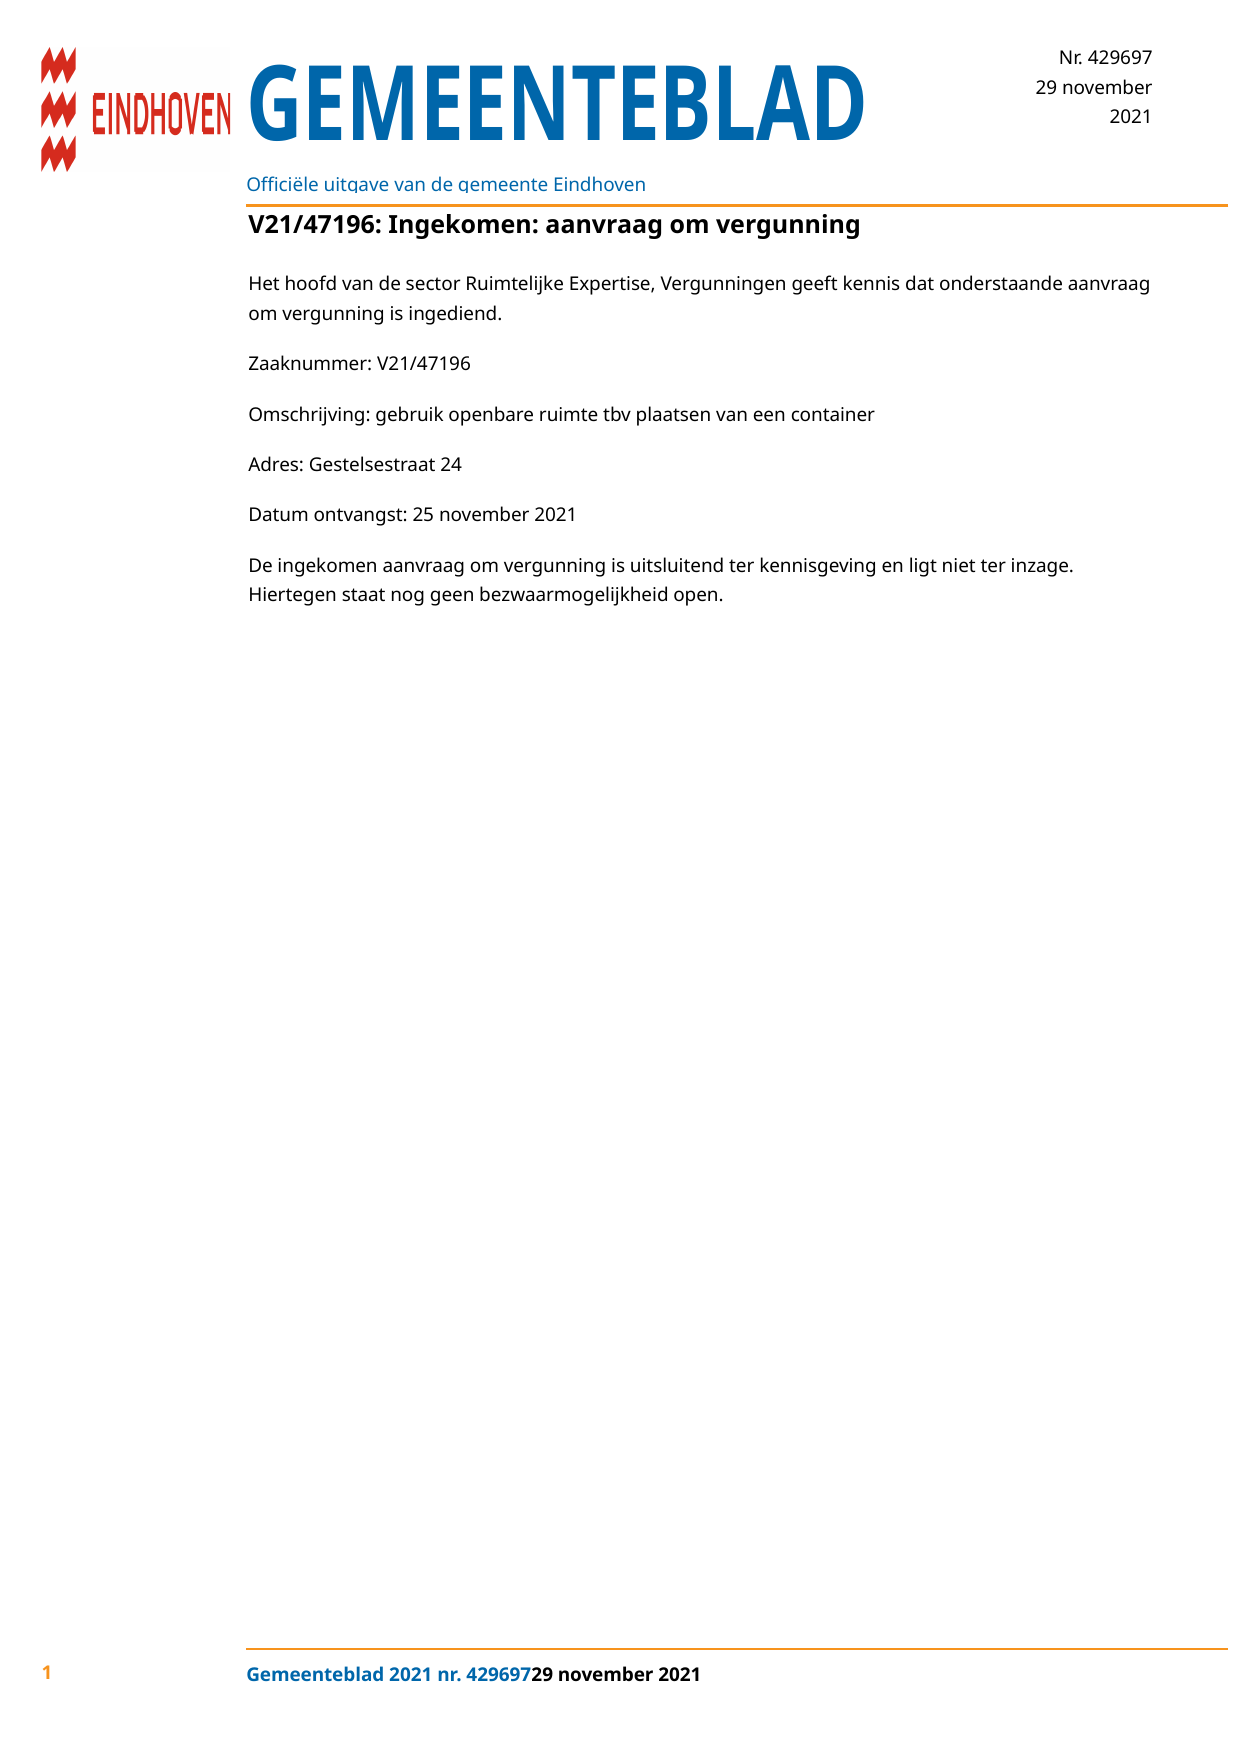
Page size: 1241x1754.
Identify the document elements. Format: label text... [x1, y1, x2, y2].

text De ingekomen aanvraag om vergunning is uitsluitend ter kennisgeving en ligt niet ter inzage. Hiertegen staat nog geen bezwaarmogelijkheid open. [248, 552, 1152, 607]
text Adres: Gestelsestraat 24 [248, 451, 1152, 477]
picture [41, 47, 231, 172]
text Het hoofd van de sector Ruimtelijke Expertise, Vergunningen geeft kennis dat onderstaande aanvraag om vergunning is ingediend. [248, 270, 1152, 326]
text Zaaknummer: V21/47196 [248, 350, 1152, 376]
text Omschrijving: gebruik openbare ruimte tbv plaatsen van een container [248, 401, 1152, 426]
text Datum ontvangst: 25 november 2021 [248, 502, 1152, 527]
text V21/47196: Ingekomen: aanvraag om vergunning [248, 207, 1152, 241]
